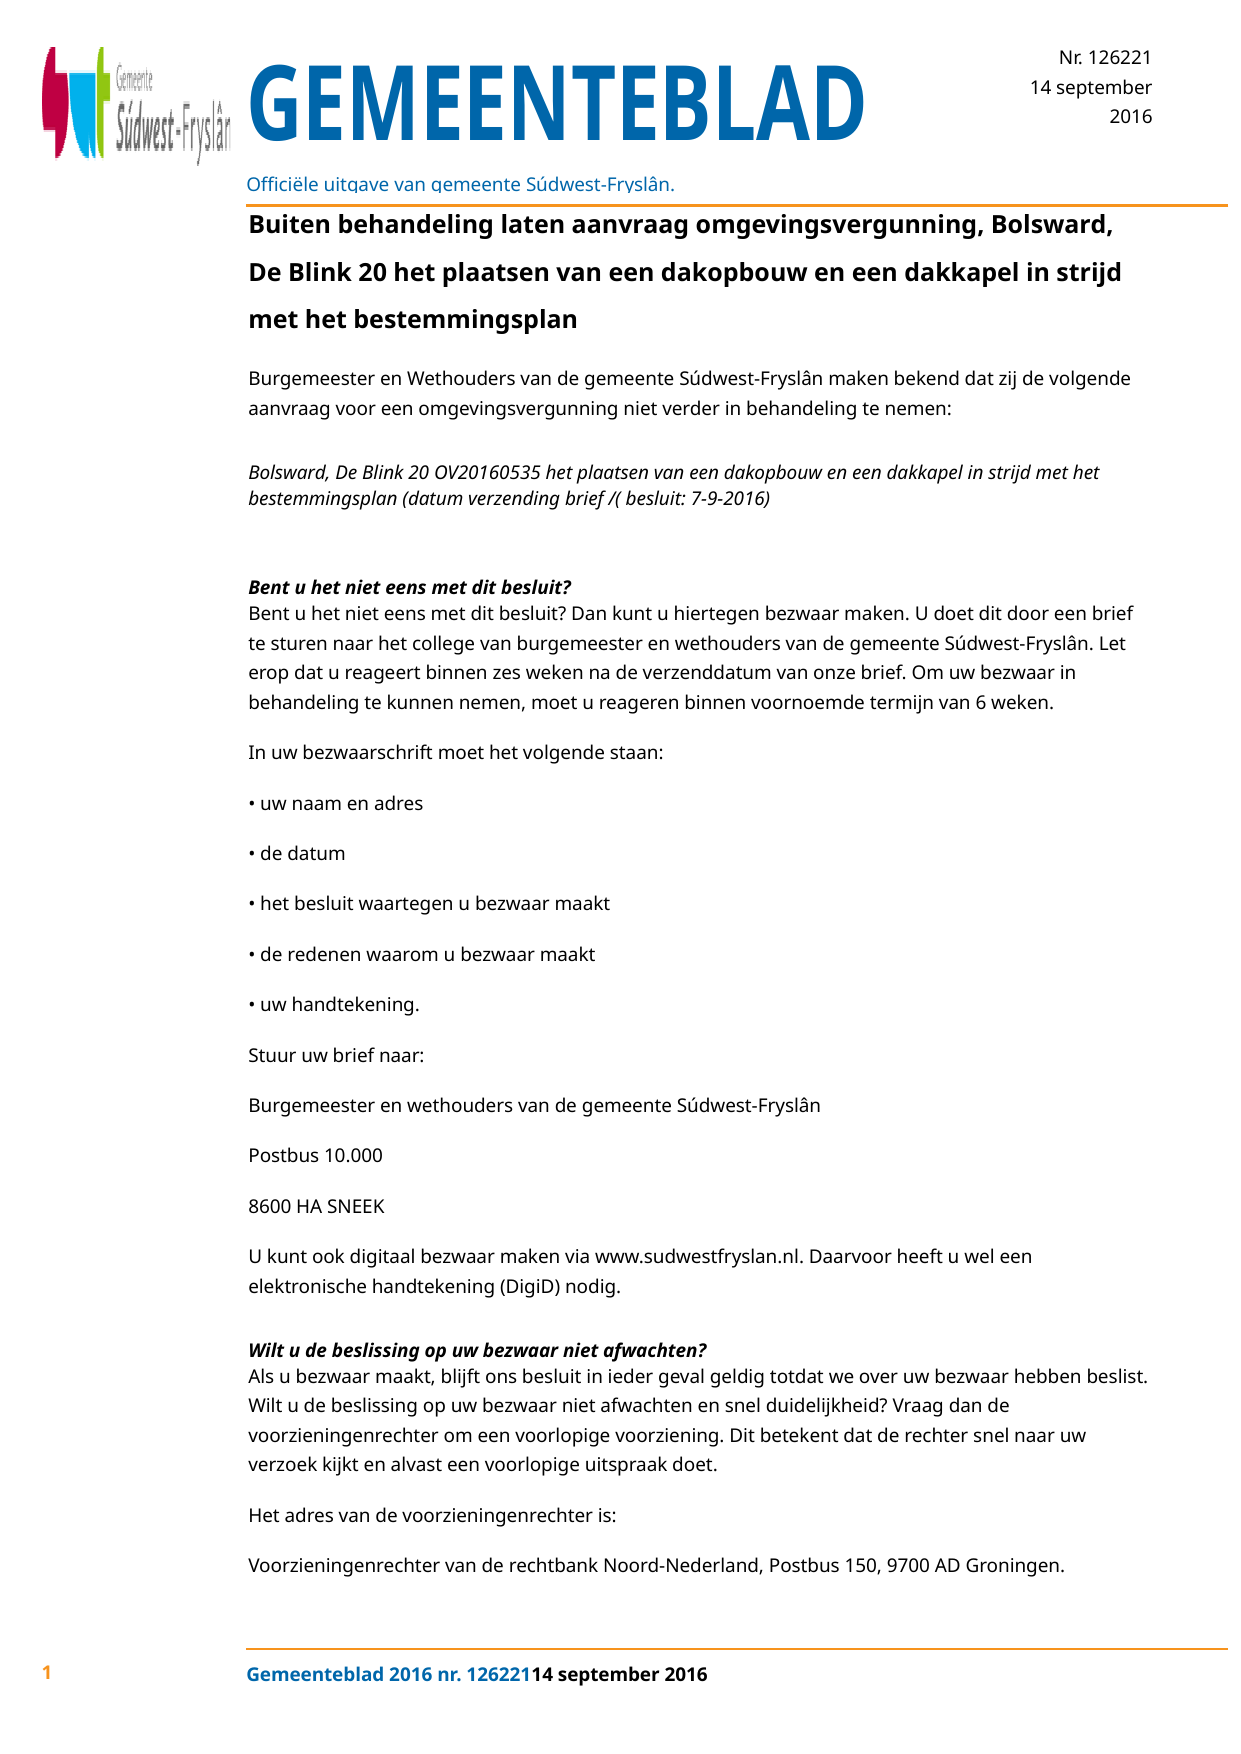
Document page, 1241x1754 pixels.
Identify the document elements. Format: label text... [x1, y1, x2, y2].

text • uw naam en adres [248, 790, 1152, 816]
text In uw bezwaarschrift moet het volgende staan: [248, 739, 1152, 765]
text • uw handtekening. [248, 991, 1152, 1017]
picture [41, 47, 231, 172]
text Burgemeester en Wethouders van de gemeente Súdwest-Fryslân maken bekend dat zij de volgende aanvraag voor een omgevingsvergunning niet verder in behandeling te nemen: [248, 366, 1152, 421]
text U kunt ook digitaal bezwaar maken via www.sudwestfryslan.nl. Daarvoor heeft u wel een elektronische handtekening (DigiD) nodig. [248, 1243, 1152, 1299]
text Buiten behandeling laten aanvraag omgevingsvergunning, Bolsward, De Blink 20 het plaatsen van een dakopbouw en een dakkapel in strijd met het bestemmingsplan [248, 207, 1152, 336]
text Het adres van de voorzieningenrechter is: [248, 1502, 1152, 1528]
text Wilt u de beslissing op uw bezwaar niet afwachten? [248, 1337, 1152, 1363]
text Bolsward, De Blink 20 OV20160535 het plaatsen van een dakopbouw en een dakkapel in strijd met het bestemmingsplan (datum verzending brief /( besluit: 7-9-2016) [248, 459, 1152, 511]
text Postbus 10.000 [248, 1143, 1152, 1168]
text • het besluit waartegen u bezwaar maakt [248, 891, 1152, 916]
text • de datum [248, 840, 1152, 866]
text Stuur uw brief naar: [248, 1042, 1152, 1068]
text Voorzieningenrechter van de rechtbank Noord-Nederland, Postbus 150, 9700 AD Groningen. [248, 1552, 1152, 1578]
text Als u bezwaar maakt, blijft ons besluit in ieder geval geldig totdat we over uw bezwaar hebben beslist. Wilt u de beslissing op uw bezwaar niet afwachten en snel duidelijkheid? Vraag dan de voorzieningenrechter om een voorlopige voorziening. Dit betekent dat de rechter snel naar uw verzoek kijkt en alvast een voorlopige uitspraak doet. [248, 1363, 1152, 1477]
text Bent u het niet eens met dit besluit? Dan kunt u hiertegen bezwaar maken. U doet dit door een brief te sturen naar het college van burgemeester en wethouders van de gemeente Súdwest-Fryslân. Let erop dat u reageert binnen zes weken na de verzenddatum van onze brief. Om uw bezwaar in behandeling te kunnen nemen, moet u reageren binnen voornoemde termijn van 6 weken. [248, 600, 1152, 715]
text 8600 HA SNEEK [248, 1193, 1152, 1219]
text Burgemeester en wethouders van de gemeente Súdwest-Fryslân [248, 1092, 1152, 1118]
text Bent u het niet eens met dit besluit? [248, 574, 1152, 600]
text • de redenen waarom u bezwaar maakt [248, 941, 1152, 967]
